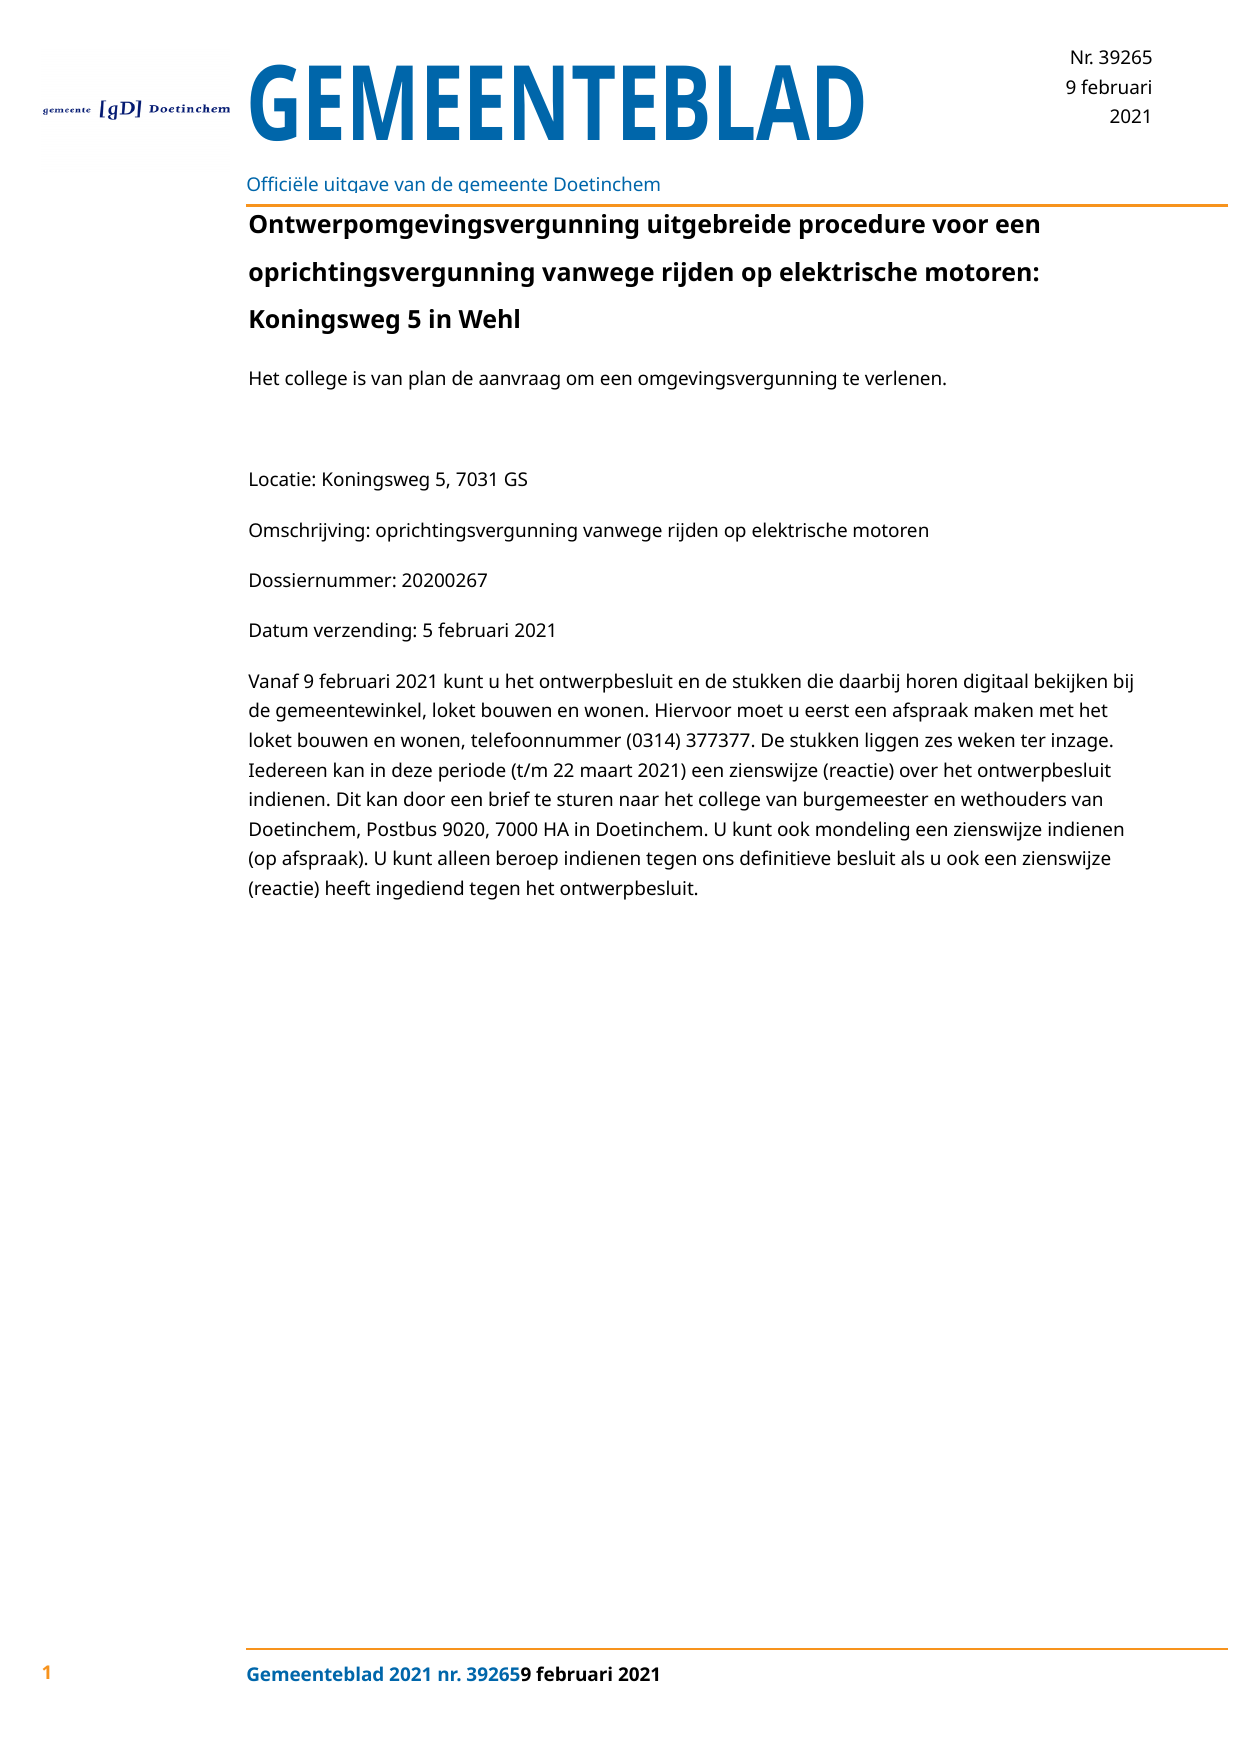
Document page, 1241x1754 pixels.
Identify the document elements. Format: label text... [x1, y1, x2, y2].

text Vanaf 9 februari 2021 kunt u het ontwerpbesluit en de stukken die daarbij horen digitaal bekijken bij de gemeentewinkel, loket bouwen en wonen. Hiervoor moet u eerst een afspraak maken met het loket bouwen en wonen, telefoonnummer (0314) 377377. De stukken liggen zes weken ter inzage. Iedereen kan in deze periode (t/m 22 maart 2021) een zienswijze (reactie) over het ontwerpbesluit indienen. Dit kan door een brief te sturen naar het college van burgemeester en wethouders van Doetinchem, Postbus 9020, 7000 HA in Doetinchem. U kunt ook mondeling een zienswijze indienen (op afspraak). U kunt alleen beroep indienen tegen ons definitieve besluit als u ook een zienswijze (reactie) heeft ingediend tegen het ontwerpbesluit. [248, 668, 1152, 901]
text Locatie: Koningsweg 5, 7031 GS [248, 466, 1152, 492]
text Datum verzending: 5 februari 2021 [248, 618, 1152, 643]
text Omschrijving: oprichtingsvergunning vanwege rijden op elektrische motoren [248, 517, 1152, 542]
text Ontwerpomgevingsvergunning uitgebreide procedure voor een oprichtingsvergunning vanwege rijden op elektrische motoren: Koningsweg 5 in Wehl [248, 207, 1152, 336]
text Dossiernummer: 20200267 [248, 567, 1152, 593]
picture [41, 47, 231, 172]
text Het college is van plan de aanvraag om een omgevingsvergunning te verlenen. [248, 366, 1152, 391]
